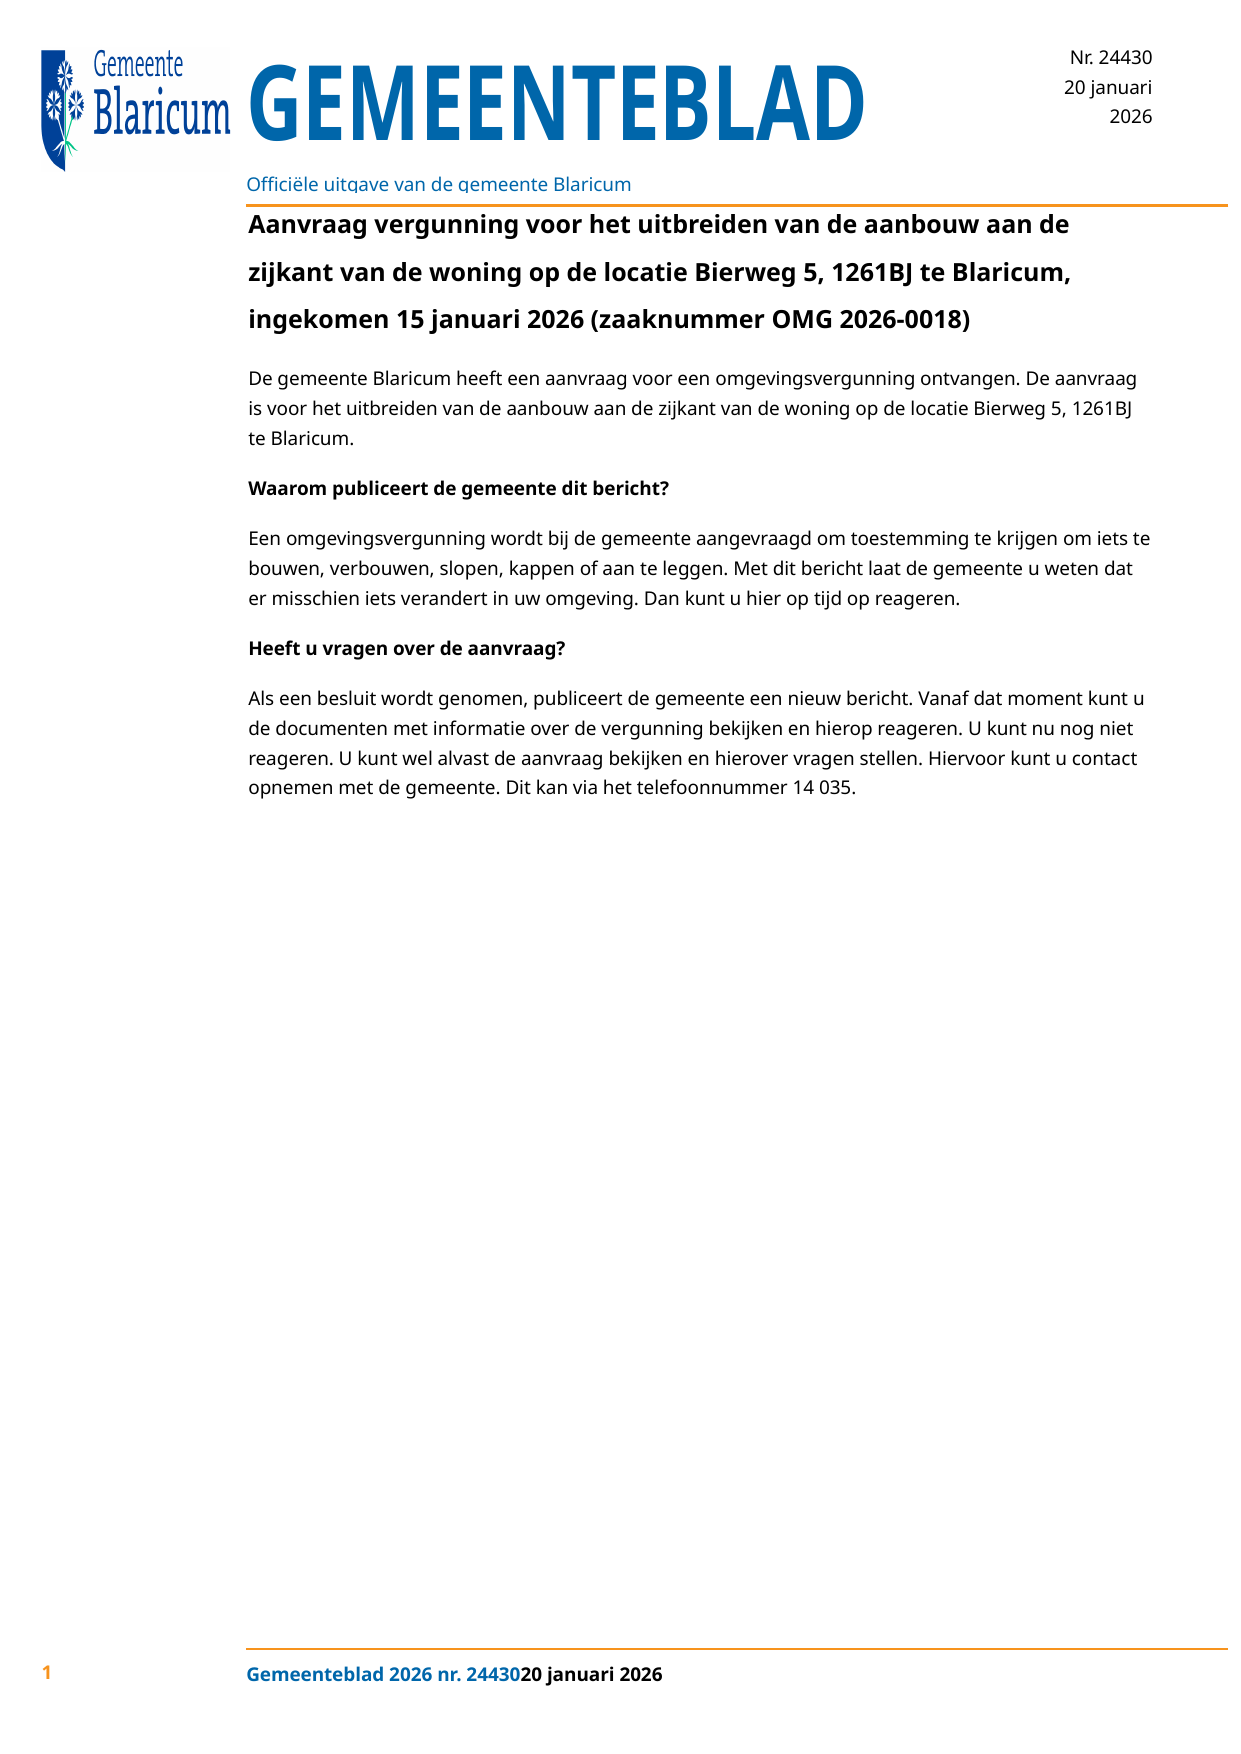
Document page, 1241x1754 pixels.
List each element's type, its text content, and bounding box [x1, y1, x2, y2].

text Als een besluit wordt genomen, publiceert de gemeente een nieuw bericht. Vanaf dat moment kunt u de documenten met informatie over de vergunning bekijken en hierop reageren. U kunt nu nog niet reageren. U kunt wel alvast de aanvraag bekijken en hierover vragen stellen. Hiervoor kunt u contact opnemen met de gemeente. Dit kan via het telefoonnummer 14 035. [248, 686, 1152, 800]
text De gemeente Blaricum heeft een aanvraag voor een omgevingsvergunning ontvangen. De aanvraag is voor het uitbreiden van de aanbouw aan de zijkant van de woning op de locatie Bierweg 5, 1261BJ te Blaricum. [248, 366, 1152, 450]
text Aanvraag vergunning voor het uitbreiden van de aanbouw aan de zijkant van de woning op de locatie Bierweg 5, 1261BJ te Blaricum, ingekomen 15 januari 2026 (zaaknummer OMG 2026-0018) [248, 207, 1152, 336]
text Een omgevingsvergunning wordt bij de gemeente aangevraagd om toestemming te krijgen om iets te bouwen, verbouwen, slopen, kappen of aan te leggen. Met dit bericht laat de gemeente u weten dat er misschien iets verandert in uw omgeving. Dan kunt u hier op tijd op reageren. [248, 526, 1152, 610]
text Waarom publiceert de gemeente dit bericht? [248, 475, 1152, 501]
picture [41, 47, 231, 172]
text Heeft u vragen over de aanvraag? [248, 635, 1152, 661]
